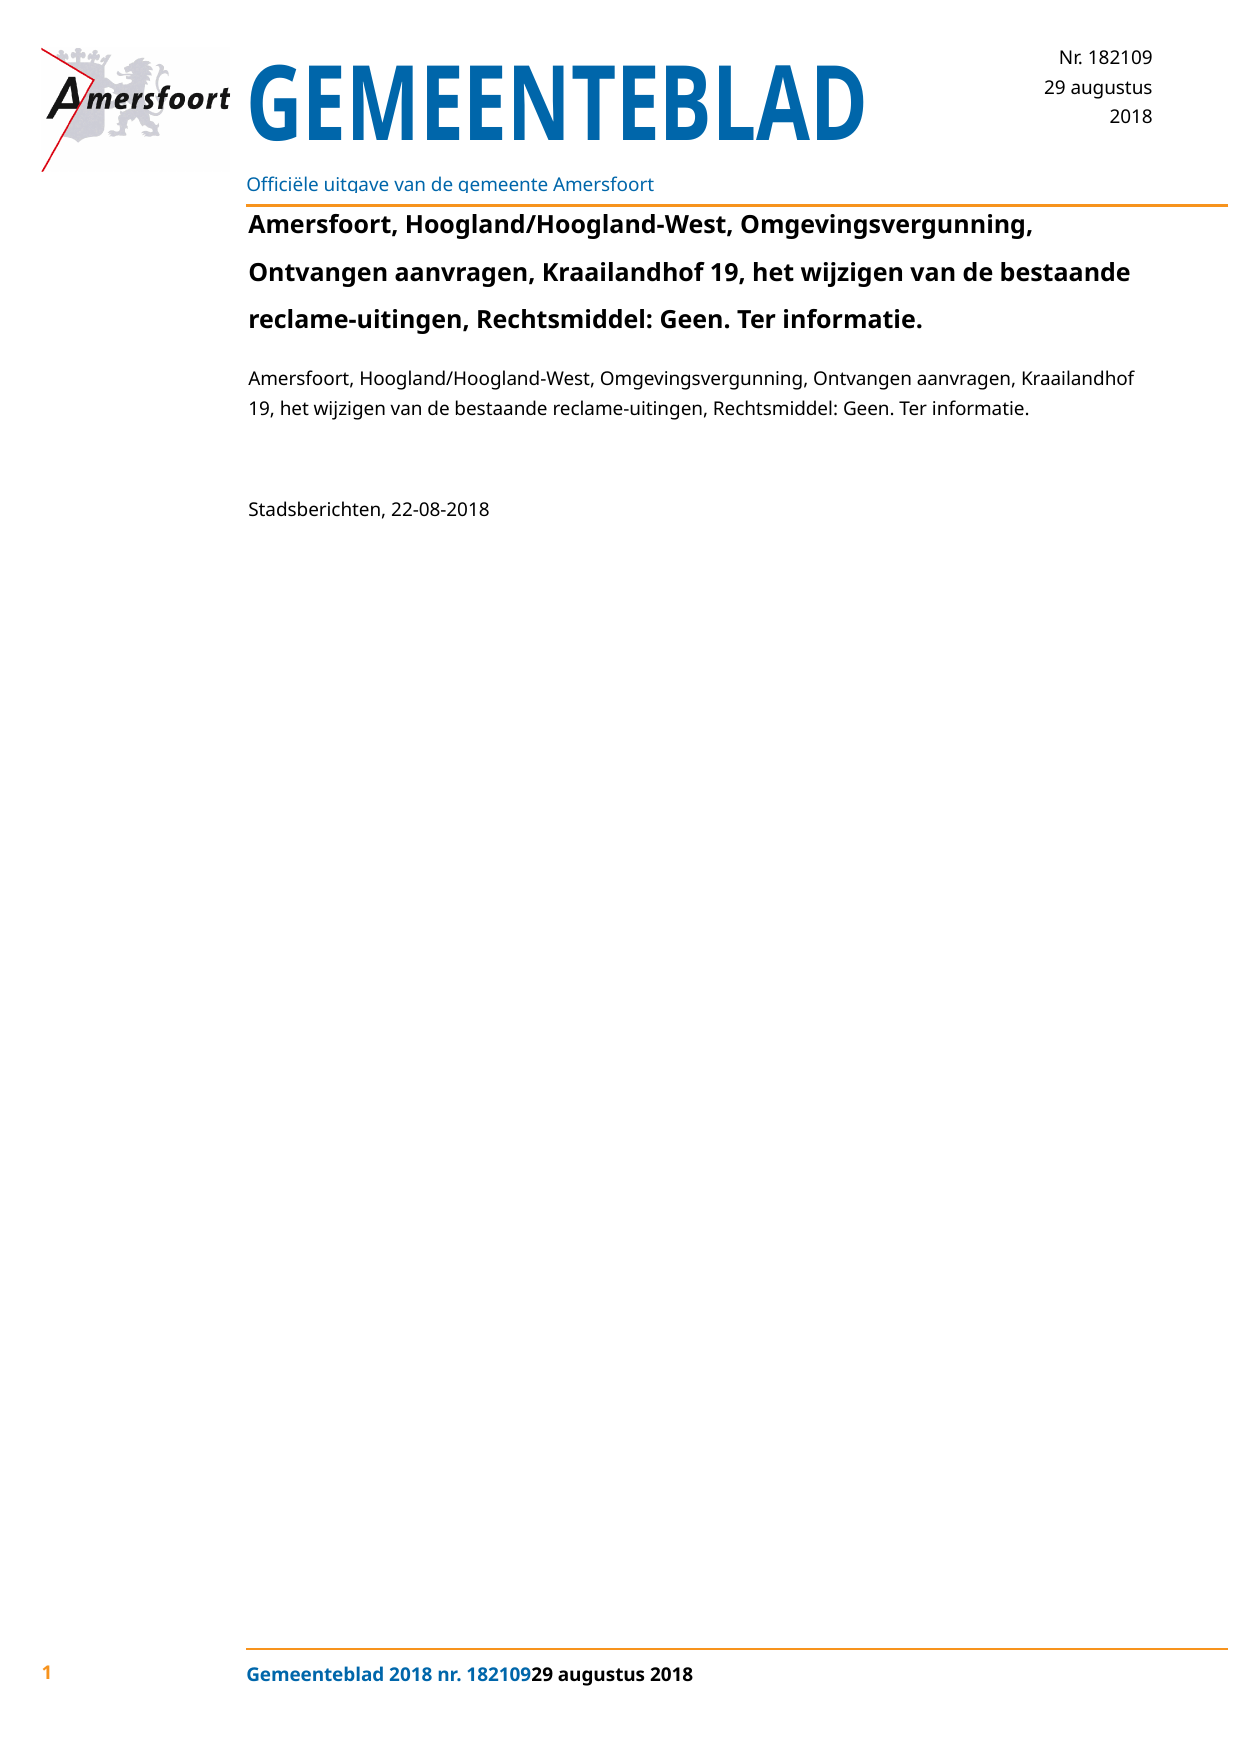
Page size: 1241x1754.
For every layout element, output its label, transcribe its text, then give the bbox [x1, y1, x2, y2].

picture [41, 47, 231, 172]
text Amersfoort, Hoogland/Hoogland-West, Omgevingsvergunning, Ontvangen aanvragen, Kraailandhof 19, het wijzigen van de bestaande reclame-uitingen, Rechtsmiddel: Geen. Ter informatie. [248, 366, 1152, 421]
text Amersfoort, Hoogland/Hoogland-West, Omgevingsvergunning, Ontvangen aanvragen, Kraailandhof 19, het wijzigen van de bestaande reclame-uitingen, Rechtsmiddel: Geen. Ter informatie. [248, 207, 1152, 336]
text Stadsberichten, 22-08-2018 [248, 496, 1152, 522]
